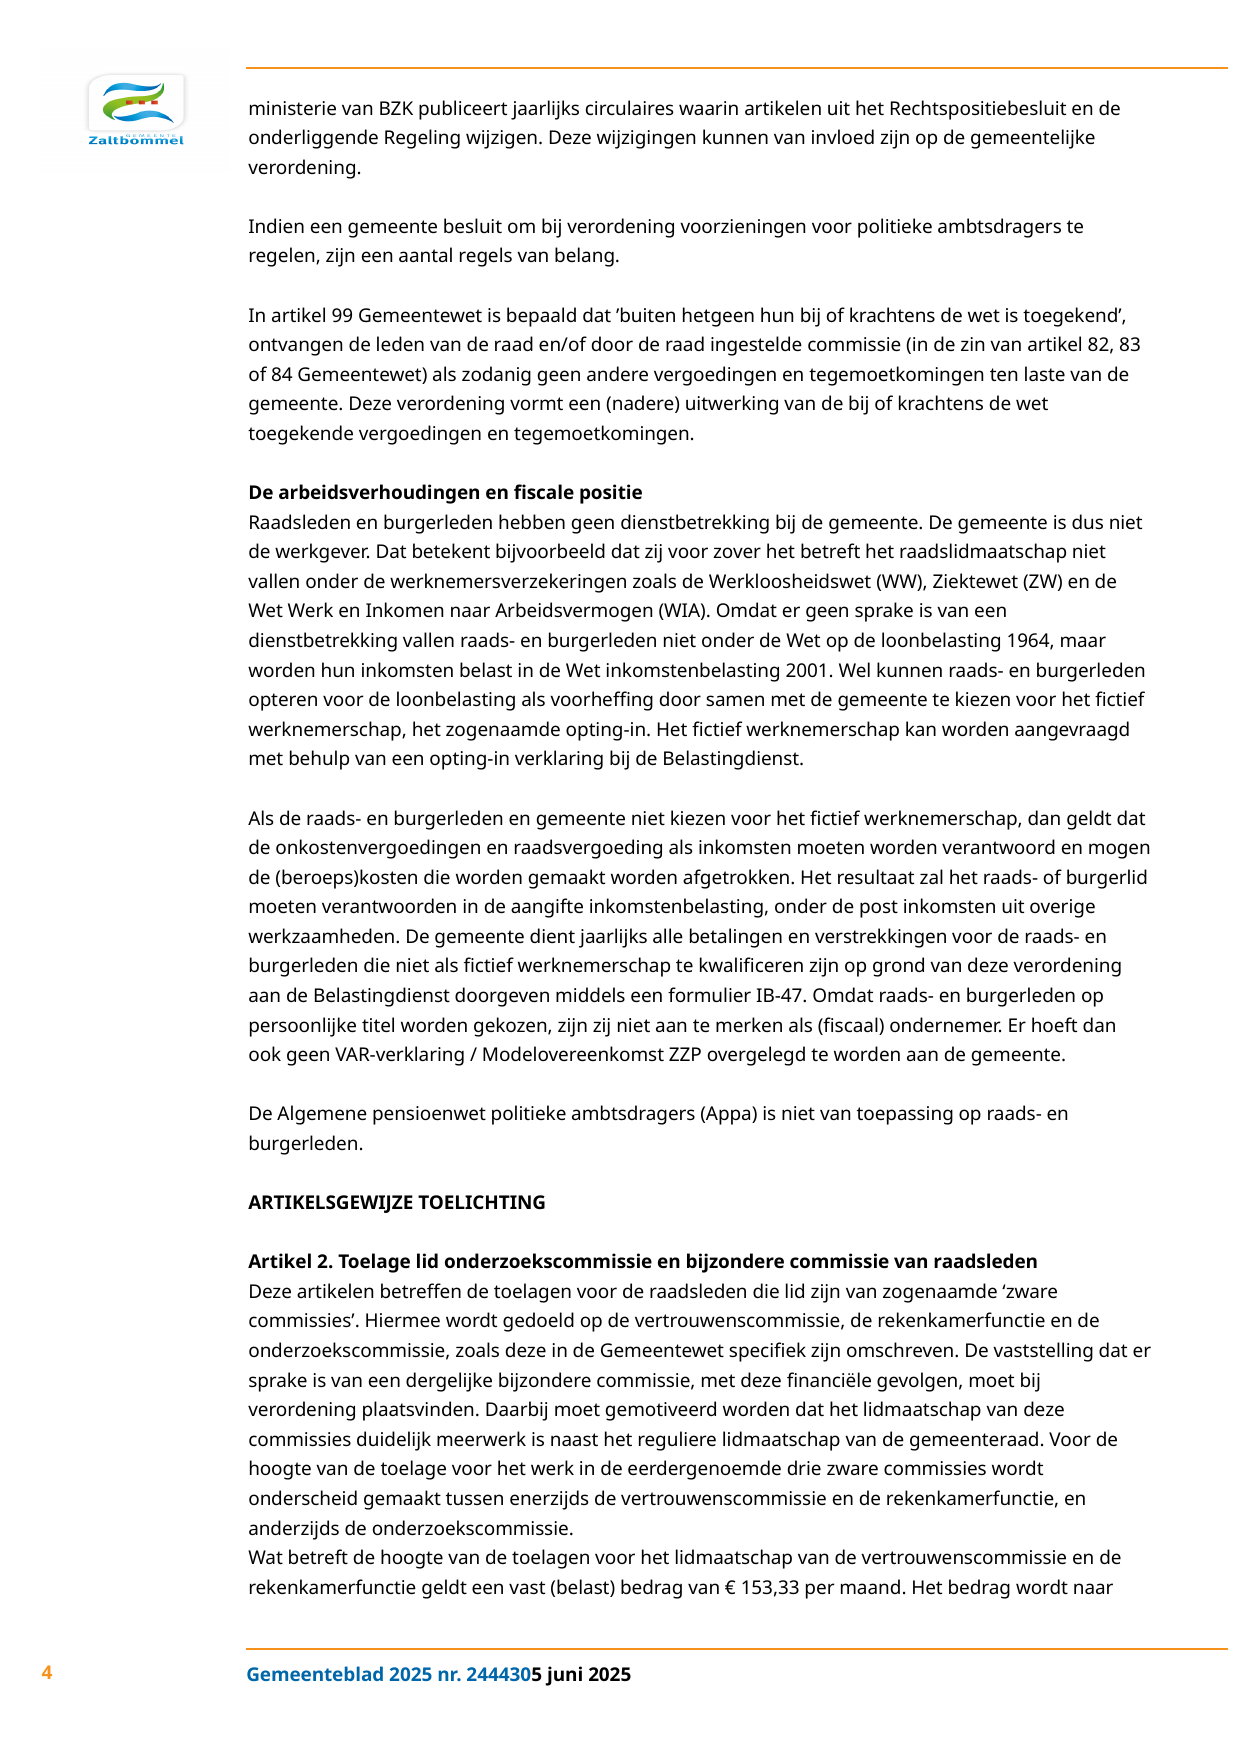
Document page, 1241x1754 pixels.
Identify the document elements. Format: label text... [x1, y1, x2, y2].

text ARTIKELSGEWIJZE TOELICHTING [248, 1189, 1152, 1215]
text De arbeidsverhoudingen en fiscale positie [248, 479, 1152, 505]
text Wat betreft de hoogte van de toelagen voor het lidmaatschap van de vertrouwenscommissie en de rekenkamerfunctie geldt een vast (belast) bedrag van € 153,33 per maand. Het bedrag wordt naar [248, 1544, 1152, 1600]
text Raadsleden en burgerleden hebben geen dienstbetrekking bij de gemeente. De gemeente is dus niet de werkgever. Dat betekent bijvoorbeeld dat zij voor zover het betreft het raadslidmaatschap niet vallen onder de werknemersverzekeringen zoals de Werkloosheidswet (WW), Ziektewet (ZW) en de Wet Werk en Inkomen naar Arbeidsvermogen (WIA). Omdat er geen sprake is van een dienstbetrekking vallen raads- en burgerleden niet onder de Wet op de loonbelasting 1964, maar worden hun inkomsten belast in de Wet inkomstenbelasting 2001. Wel kunnen raads- en burgerleden opteren voor de loonbelasting als voorheffing door samen met de gemeente te kiezen voor het fictief werknemerschap, het zogenaamde opting-in. Het fictief werknemerschap kan worden aangevraagd met behulp van een opting-in verklaring bij de Belastingdienst. [248, 509, 1152, 771]
text Artikel 2. Toelage lid onderzoekscommissie en bijzondere commissie van raadsleden [248, 1248, 1152, 1274]
text ministerie van BZK publiceert jaarlijks circulaires waarin artikelen uit het Rechtspositiebesluit en de onderliggende Regeling wijzigen. Deze wijzigingen kunnen van invloed zijn op de gemeentelijke verordening. [248, 95, 1152, 180]
text Indien een gemeente besluit om bij verordening voorzieningen voor politieke ambtsdragers te regelen, zijn een aantal regels van belang. [248, 213, 1152, 268]
text Deze artikelen betreffen de toelagen voor de raadsleden die lid zijn van zogenaamde ‘zware commissies’. Hiermee wordt gedoeld op de vertrouwenscommissie, de rekenkamerfunctie en de onderzoekscommissie, zoals deze in de Gemeentewet specifiek zijn omschreven. De vaststelling dat er sprake is van een dergelijke bijzondere commissie, met deze financiële gevolgen, moet bij verordening plaatsvinden. Daarbij moet gemotiveerd worden dat het lidmaatschap van deze commissies duidelijk meerwerk is naast het reguliere lidmaatschap van de gemeenteraad. Voor de hoogte van de toelage voor het werk in de eerdergenoemde drie zware commissies wordt onderscheid gemaakt tussen enerzijds de vertrouwenscommissie en de rekenkamerfunctie, en anderzijds de onderzoekscommissie. [248, 1278, 1152, 1541]
text In artikel 99 Gemeentewet is bepaald dat ’buiten hetgeen hun bij of krachtens de wet is toegekend’, ontvangen de leden van de raad en/of door de raad ingestelde commissie (in de zin van artikel 82, 83 of 84 Gemeentewet) als zodanig geen andere vergoedingen en tegemoetkomingen ten laste van de gemeente. Deze verordening vormt een (nadere) uitwerking van de bij of krachtens de wet toegekende vergoedingen en tegemoetkomingen. [248, 302, 1152, 446]
text De Algemene pensioenwet politieke ambtsdragers (Appa) is niet van toepassing op raads- en burgerleden. [248, 1101, 1152, 1156]
picture [41, 47, 231, 172]
text Als de raads- en burgerleden en gemeente niet kiezen voor het fictief werknemerschap, dan geldt dat de onkostenvergoedingen en raadsvergoeding als inkomsten moeten worden verantwoord en mogen de (beroeps)kosten die worden gemaakt worden afgetrokken. Het resultaat zal het raads- of burgerlid moeten verantwoorden in de aangifte inkomstenbelasting, onder de post inkomsten uit overige werkzaamheden. De gemeente dient jaarlijks alle betalingen en verstrekkingen voor de raads- en burgerleden die niet als fictief werknemerschap te kwalificeren zijn op grond van deze verordening aan de Belastingdienst doorgeven middels een formulier IB-47. Omdat raads- en burgerleden op persoonlijke titel worden gekozen, zijn zij niet aan te merken als (fiscaal) ondernemer. Er hoeft dan ook geen VAR-verklaring / Modelovereenkomst ZZP overgelegd te worden aan de gemeente. [248, 805, 1152, 1067]
